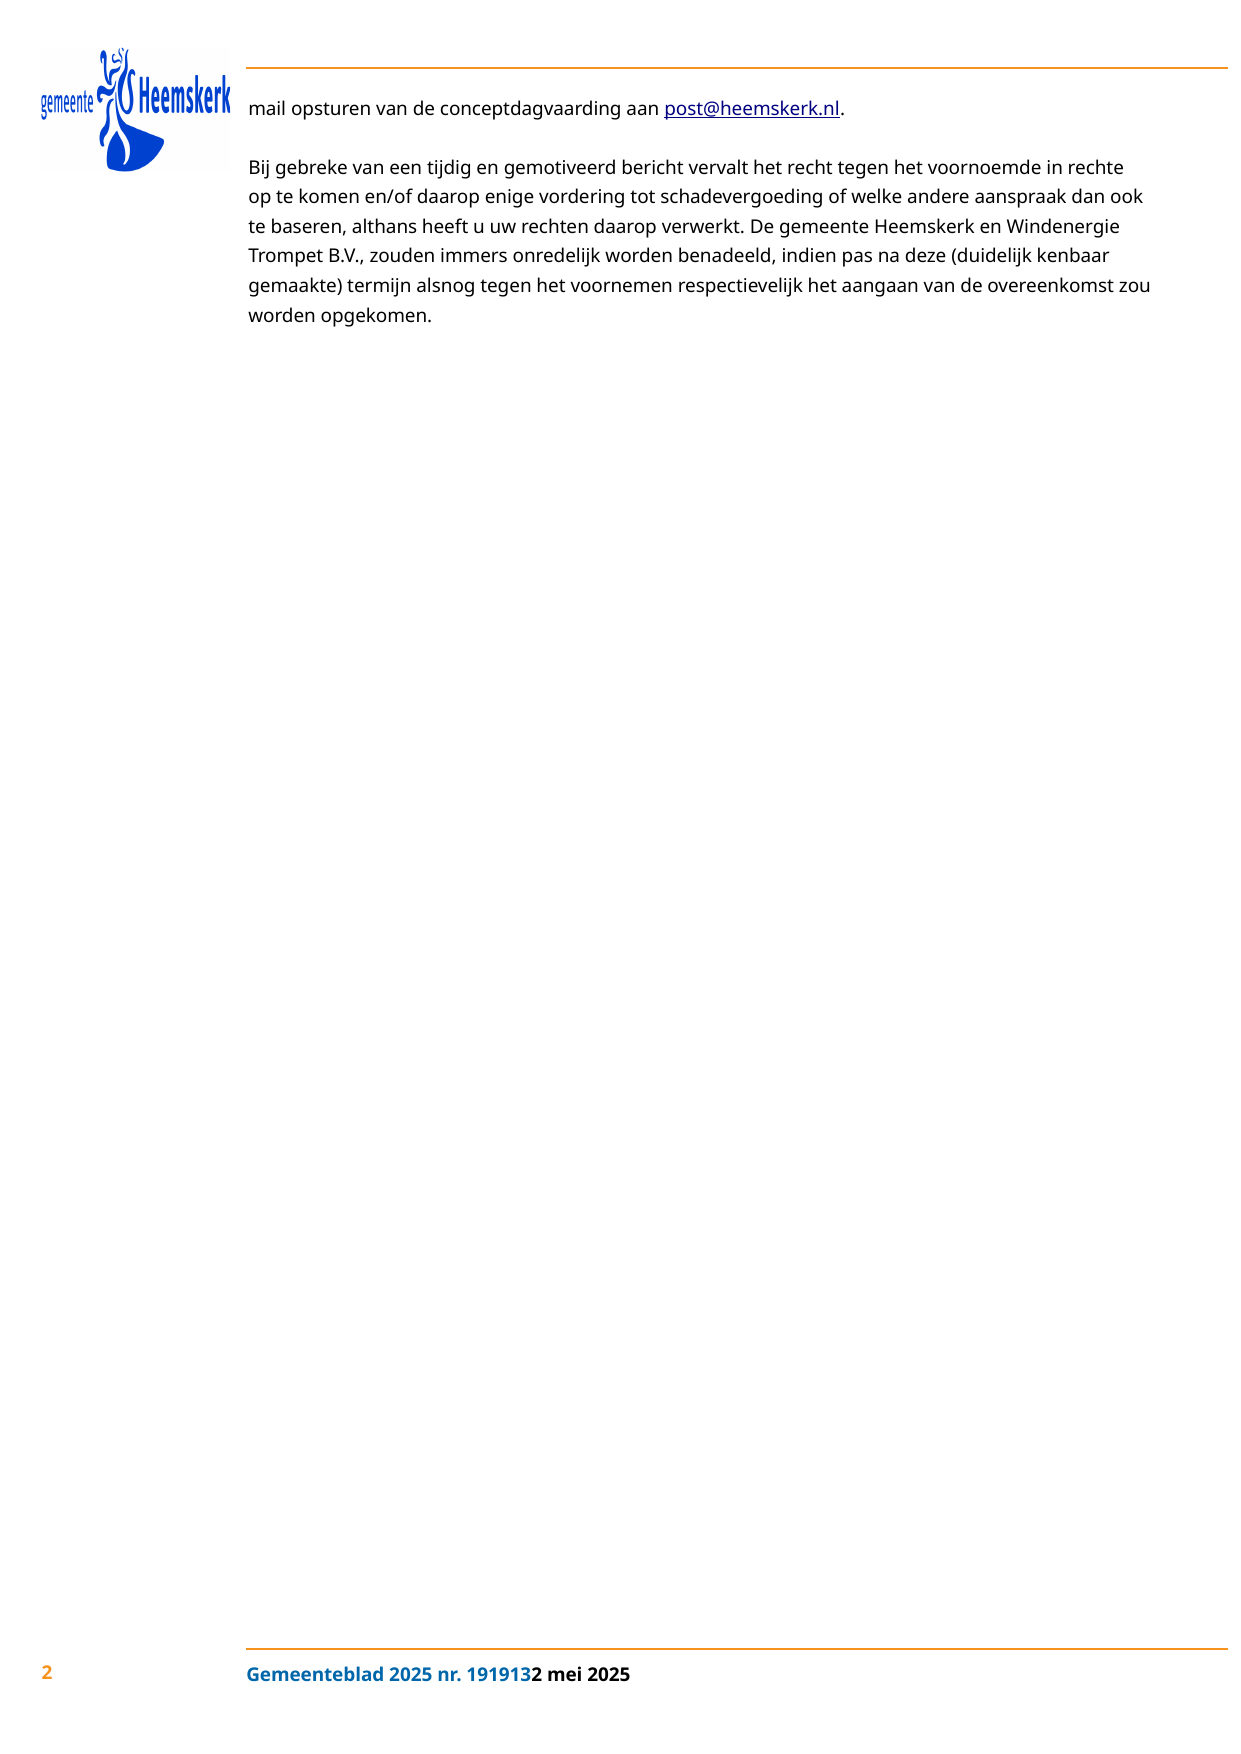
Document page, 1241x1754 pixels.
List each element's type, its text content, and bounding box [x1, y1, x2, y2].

text Bij gebreke van een tijdig en gemotiveerd bericht vervalt het recht tegen het voornoemde in rechte op te komen en/of daarop enige vordering tot schadevergoeding of welke andere aanspraak dan ook te baseren, althans heeft u uw rechten daarop verwerkt. De gemeente Heemskerk en Windenergie Trompet B.V., zouden immers onredelijk worden benadeeld, indien pas na deze (duidelijk kenbaar gemaakte) termijn alsnog tegen het voornemen respectievelijk het aangaan van de overeenkomst zou worden opgekomen. [248, 154, 1152, 328]
picture [41, 47, 231, 172]
text mail opsturen van de conceptdagvaarding aan post@heemskerk.nl. [248, 95, 1152, 121]
